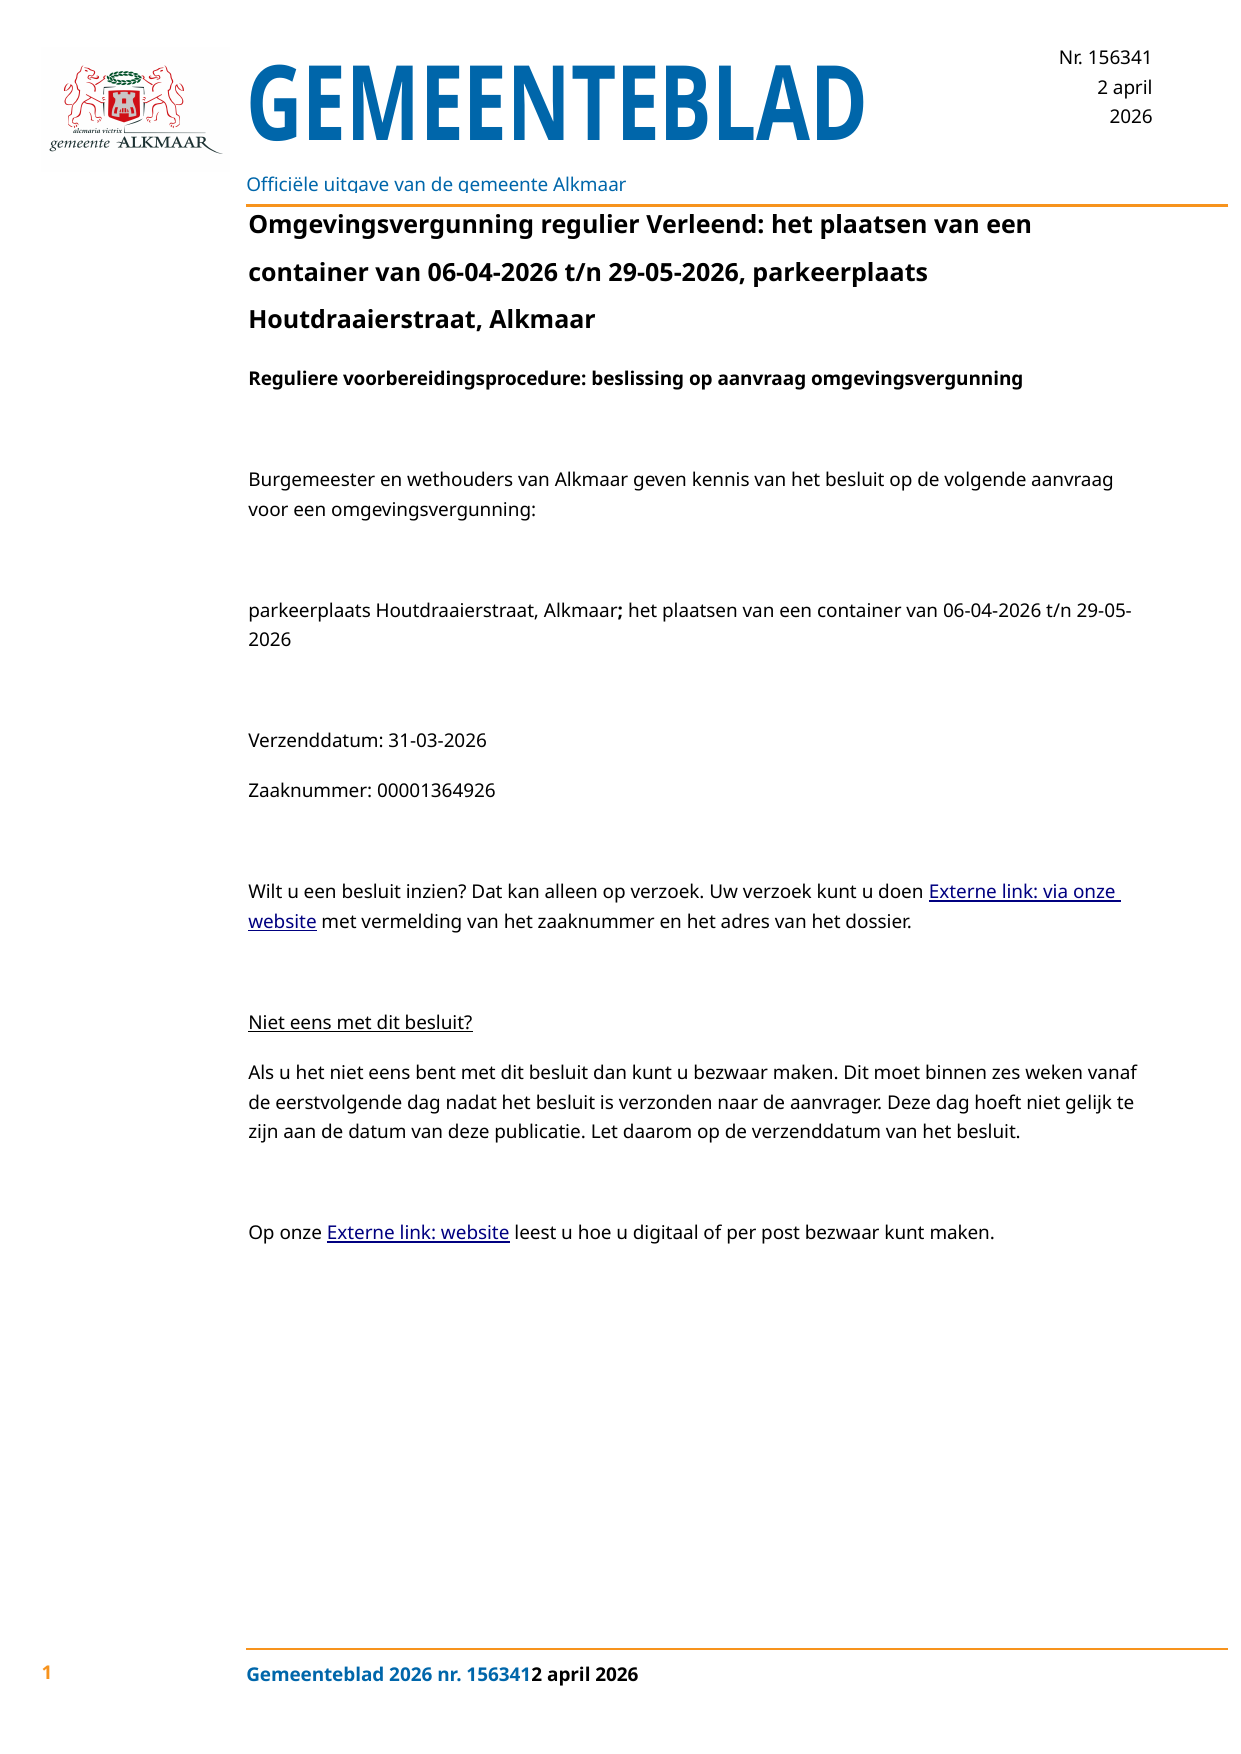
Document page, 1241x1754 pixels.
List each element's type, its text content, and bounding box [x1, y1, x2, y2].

text parkeerplaats Houtdraaierstraat, Alkmaar; het plaatsen van een container van 06-04-2026 t/n 29-05-2026 [248, 597, 1152, 652]
text Niet eens met dit besluit? [248, 1009, 1152, 1034]
picture [41, 47, 231, 172]
text Reguliere voorbereidingsprocedure: beslissing op aanvraag omgevingsvergunning [248, 366, 1152, 391]
text Als u het niet eens bent met dit besluit dan kunt u bezwaar maken. Dit moet binnen zes weken vanaf de eerstvolgende dag nadat het besluit is verzonden naar de aanvrager. Deze dag hoeft niet gelijk te zijn aan de datum van deze publicatie. Let daarom op de verzenddatum van het besluit. [248, 1059, 1152, 1144]
text Verzenddatum: 31-03-2026 [248, 727, 1152, 753]
text Zaaknummer: 00001364926 [248, 778, 1152, 803]
text Wilt u een besluit inzien? Dat kan alleen op verzoek. Uw verzoek kunt u doen Externe link: via onze website met vermelding van het zaaknummer en het adres van het dossier. [248, 878, 1152, 934]
text Omgevingsvergunning regulier Verleend: het plaatsen van een container van 06-04-2026 t/n 29-05-2026, parkeerplaats Houtdraaierstraat, Alkmaar [248, 207, 1152, 336]
text Burgemeester en wethouders van Alkmaar geven kennis van het besluit op de volgende aanvraag voor een omgevingsvergunning: [248, 466, 1152, 522]
text Op onze Externe link: website leest u hoe u digitaal of per post bezwaar kunt maken. [248, 1219, 1152, 1245]
